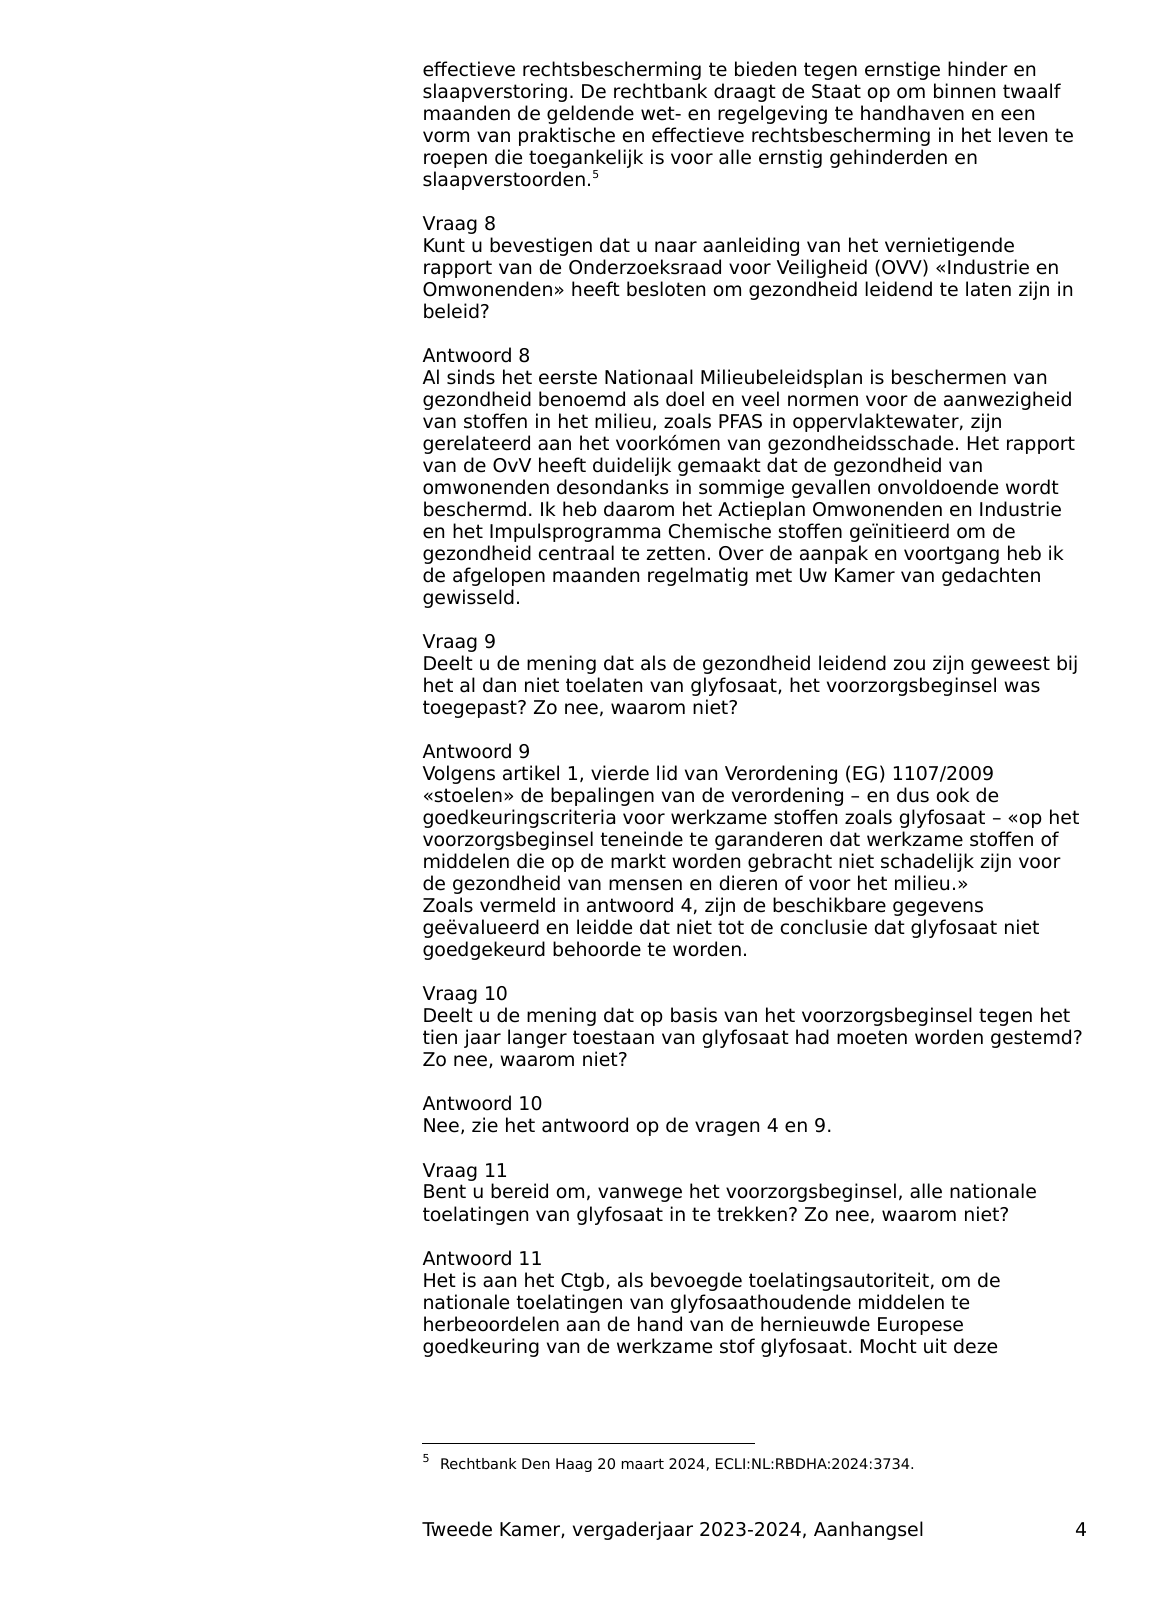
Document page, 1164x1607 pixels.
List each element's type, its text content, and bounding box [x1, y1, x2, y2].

text Vraag 8 [422, 213, 1087, 235]
text Antwoord 11 [422, 1248, 1087, 1269]
text Kunt u bevestigen dat u naar aanleiding van het vernietigende rapport van de Onderzoeksraad voor Veiligheid (OVV) «Industrie en Omwonenden» heeft besloten om gezondheid leidend te laten zijn in beleid? [422, 235, 1087, 323]
text Zoals vermeld in antwoord 4, zijn de beschikbare gegevens geëvalueerd en leidde dat niet tot de conclusie dat glyfosaat niet goedgekeurd behoorde te worden. [422, 895, 1087, 961]
text Volgens artikel 1, vierde lid van Verordening (EG) 1107/2009 «stoelen» de bepalingen van de verordening – en dus ook de goedkeuringscriteria voor werkzame stoffen zoals glyfosaat – «op het voorzorgsbeginsel teneinde te garanderen dat werkzame stoffen of middelen die op de markt worden gebracht niet schadelijk zijn voor de gezondheid van mensen en dieren of voor het milieu.» [422, 763, 1087, 895]
text Nee, zie het antwoord op de vragen 4 en 9. [422, 1115, 1087, 1137]
text Vraag 11 [422, 1159, 1087, 1181]
text Antwoord 9 [422, 741, 1087, 763]
text Deelt u de mening dat als de gezondheid leidend zou zijn geweest bij het al dan niet toelaten van glyfosaat, het voorzorgsbeginsel was toegepast? Zo nee, waarom niet? [422, 653, 1087, 719]
text Bent u bereid om, vanwege het voorzorgsbeginsel, alle nationale toelatingen van glyfosaat in te trekken? Zo nee, waarom niet? [422, 1181, 1087, 1225]
text Vraag 10 [422, 983, 1087, 1005]
text Antwoord 10 [422, 1093, 1087, 1115]
text Al sinds het eerste Nationaal Milieubeleidsplan is beschermen van gezondheid benoemd als doel en veel normen voor de aanwezigheid van stoffen in het milieu, zoals PFAS in oppervlaktewater, zijn gerelateerd aan het voorkómen van gezondheidsschade. Het rapport van de OvV heeft duidelijk gemaakt dat de gezondheid van omwonenden desondanks in sommige gevallen onvoldoende wordt beschermd. Ik heb daarom het Actieplan Omwonenden en Industrie en het Impulsprogramma Chemische stoffen geïnitieerd om de gezondheid centraal te zetten. Over de aanpak en voortgang heb ik de afgelopen maanden regelmatig met Uw Kamer van gedachten gewisseld. [422, 367, 1087, 609]
text Vraag 9 [422, 631, 1087, 653]
text Deelt u de mening dat op basis van het voorzorgsbeginsel tegen het tien jaar langer toestaan van glyfosaat had moeten worden gestemd? Zo nee, waarom niet? [422, 1005, 1087, 1071]
text Antwoord 8 [422, 345, 1087, 367]
text Rechtbank Den Haag 20 maart 2024, ECLI:NL:RBDHA:2024:3734. [422, 1452, 1087, 1474]
text Het is aan het Ctgb, als bevoegde toelatingsautoriteit, om de nationale toelatingen van glyfosaathoudende middelen te herbeoordelen aan de hand van de hernieuwde Europese goedkeuring van de werkzame stof glyfosaat. Mocht uit deze [422, 1269, 1087, 1357]
text effectieve rechtsbescherming te bieden tegen ernstige hinder en slaapverstoring. De rechtbank draagt de Staat op om binnen twaalf maanden de geldende wet- en regelgeving te handhaven en een vorm van praktische en effectieve rechtsbescherming in het leven te roepen die toegankelijk is voor alle ernstig gehinderden en slaapverstoorden. [422, 59, 1087, 191]
